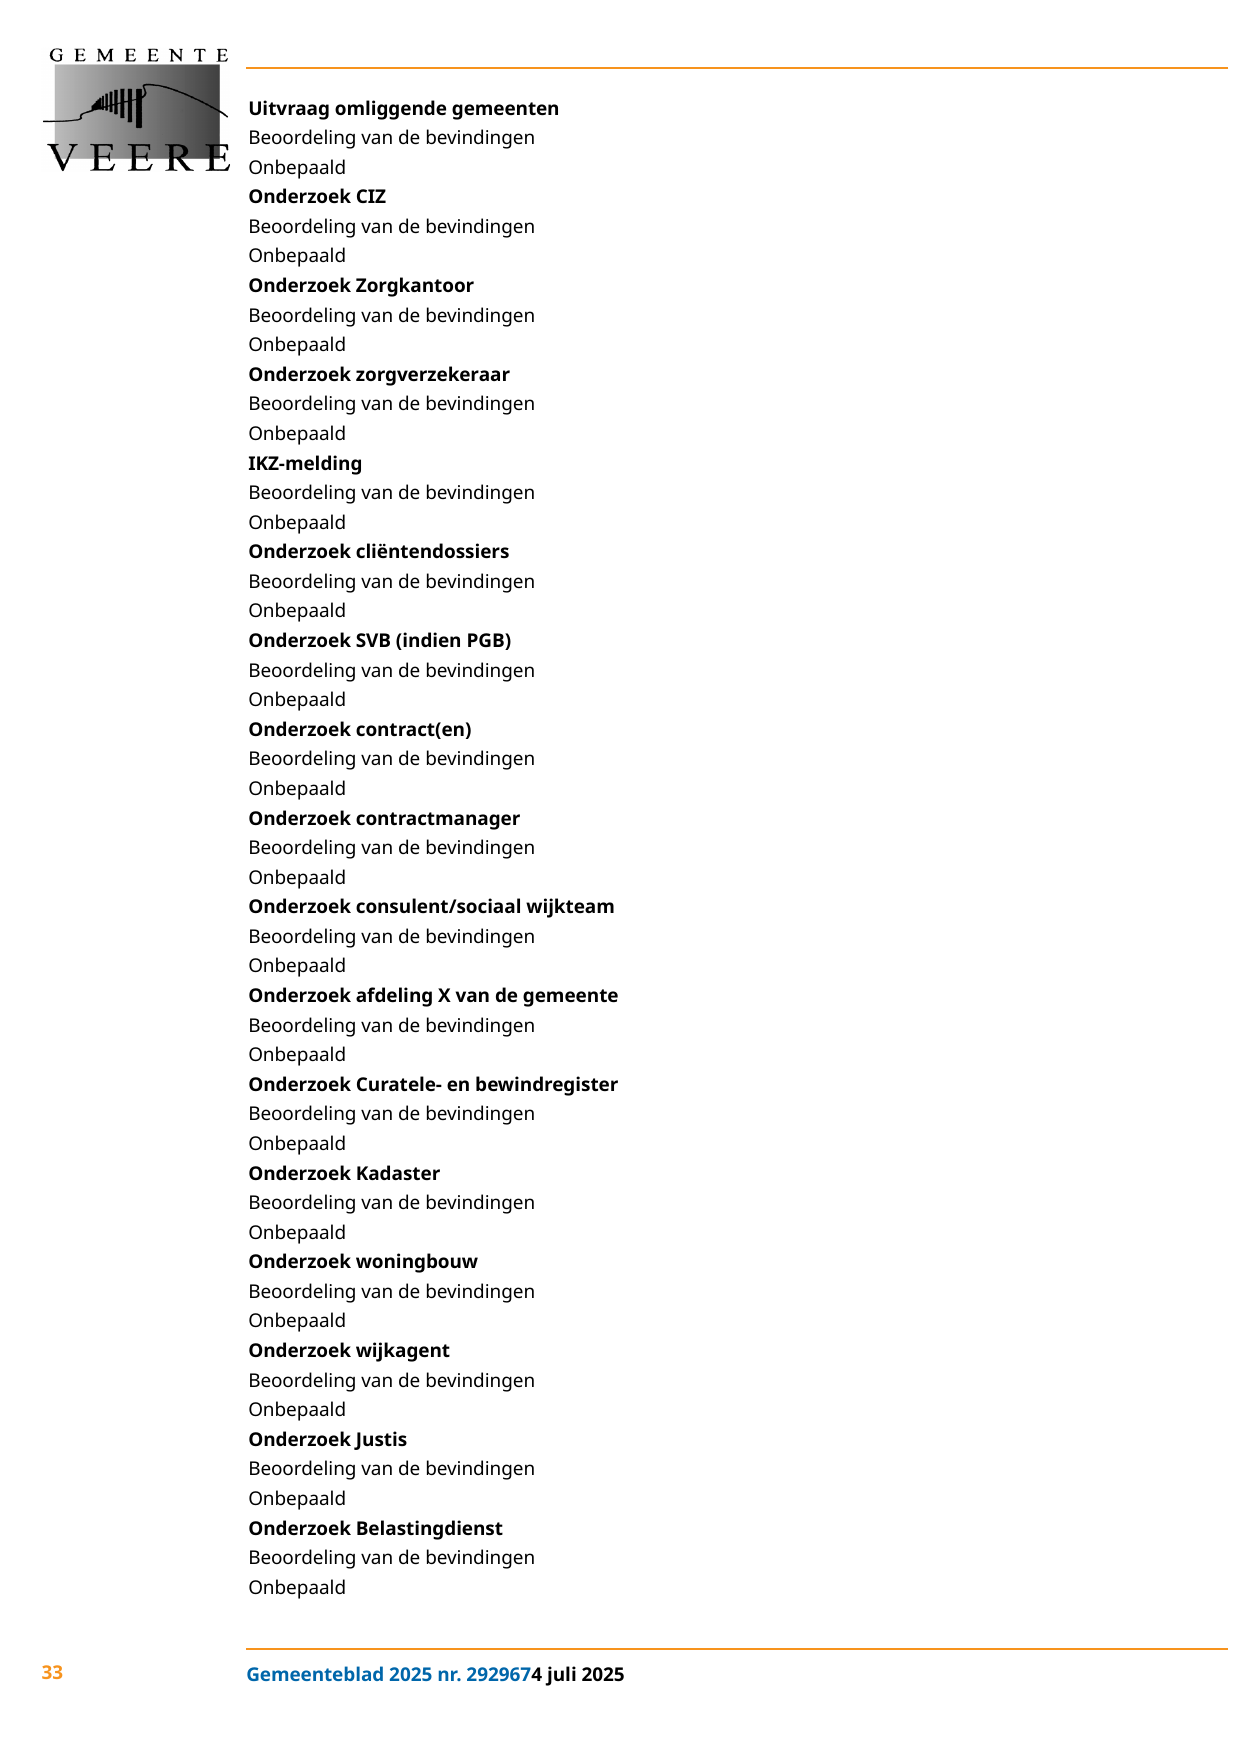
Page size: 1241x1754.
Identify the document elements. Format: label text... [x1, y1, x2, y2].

text Beoordeling van de bevindingen [248, 302, 1152, 328]
text Onderzoek Curatele- en bewindregister [248, 1071, 1152, 1097]
text Onderzoek wijkagent [248, 1337, 1152, 1363]
text Beoordeling van de bevindingen [248, 834, 1152, 860]
text Beoordeling van de bevindingen [248, 1544, 1152, 1570]
text Onbepaald [248, 331, 1152, 357]
text Onderzoek woningbouw [248, 1248, 1152, 1274]
text Beoordeling van de bevindingen [248, 1367, 1152, 1393]
text Onderzoek afdeling X van de gemeente [248, 982, 1152, 1008]
text Beoordeling van de bevindingen [248, 923, 1152, 949]
text Beoordeling van de bevindingen [248, 1278, 1152, 1304]
text Onderzoek zorgverzekeraar [248, 361, 1152, 387]
text Beoordeling van de bevindingen [248, 479, 1152, 505]
text Onderzoek Justis [248, 1426, 1152, 1452]
text Beoordeling van de bevindingen [248, 391, 1152, 416]
text IKZ-melding [248, 450, 1152, 476]
text Beoordeling van de bevindingen [248, 746, 1152, 771]
picture [41, 47, 231, 172]
text Onderzoek contract(en) [248, 716, 1152, 742]
text Onbepaald [248, 154, 1152, 180]
text Onbepaald [248, 864, 1152, 890]
text Onbepaald [248, 1130, 1152, 1156]
text Onderzoek Zorgkantoor [248, 272, 1152, 298]
text Onderzoek CIZ [248, 183, 1152, 209]
text Onderzoek Belastingdienst [248, 1515, 1152, 1541]
text Beoordeling van de bevindingen [248, 1012, 1152, 1038]
text Beoordeling van de bevindingen [248, 124, 1152, 150]
text Onbepaald [248, 1308, 1152, 1333]
text Onbepaald [248, 243, 1152, 268]
text Onbepaald [248, 1396, 1152, 1422]
text Onbepaald [248, 775, 1152, 801]
text Beoordeling van de bevindingen [248, 1456, 1152, 1481]
text Onbepaald [248, 420, 1152, 446]
text Beoordeling van de bevindingen [248, 568, 1152, 594]
text Onbepaald [248, 1485, 1152, 1511]
text Onbepaald [248, 598, 1152, 623]
text Onbepaald [248, 509, 1152, 535]
text Onbepaald [248, 1041, 1152, 1067]
text Onderzoek contractmanager [248, 805, 1152, 831]
text Onderzoek consulent/sociaal wijkteam [248, 893, 1152, 919]
text Onderzoek cliëntendossiers [248, 538, 1152, 564]
text Onbepaald [248, 953, 1152, 978]
text Onbepaald [248, 686, 1152, 712]
text Onderzoek Kadaster [248, 1160, 1152, 1186]
text Onderzoek SVB (indien PGB) [248, 627, 1152, 653]
text Beoordeling van de bevindingen [248, 657, 1152, 683]
text Beoordeling van de bevindingen [248, 1189, 1152, 1215]
text Beoordeling van de bevindingen [248, 213, 1152, 239]
text Onbepaald [248, 1219, 1152, 1245]
text Onbepaald [248, 1574, 1152, 1600]
text Beoordeling van de bevindingen [248, 1101, 1152, 1126]
text Uitvraag omliggende gemeenten [248, 95, 1152, 121]
